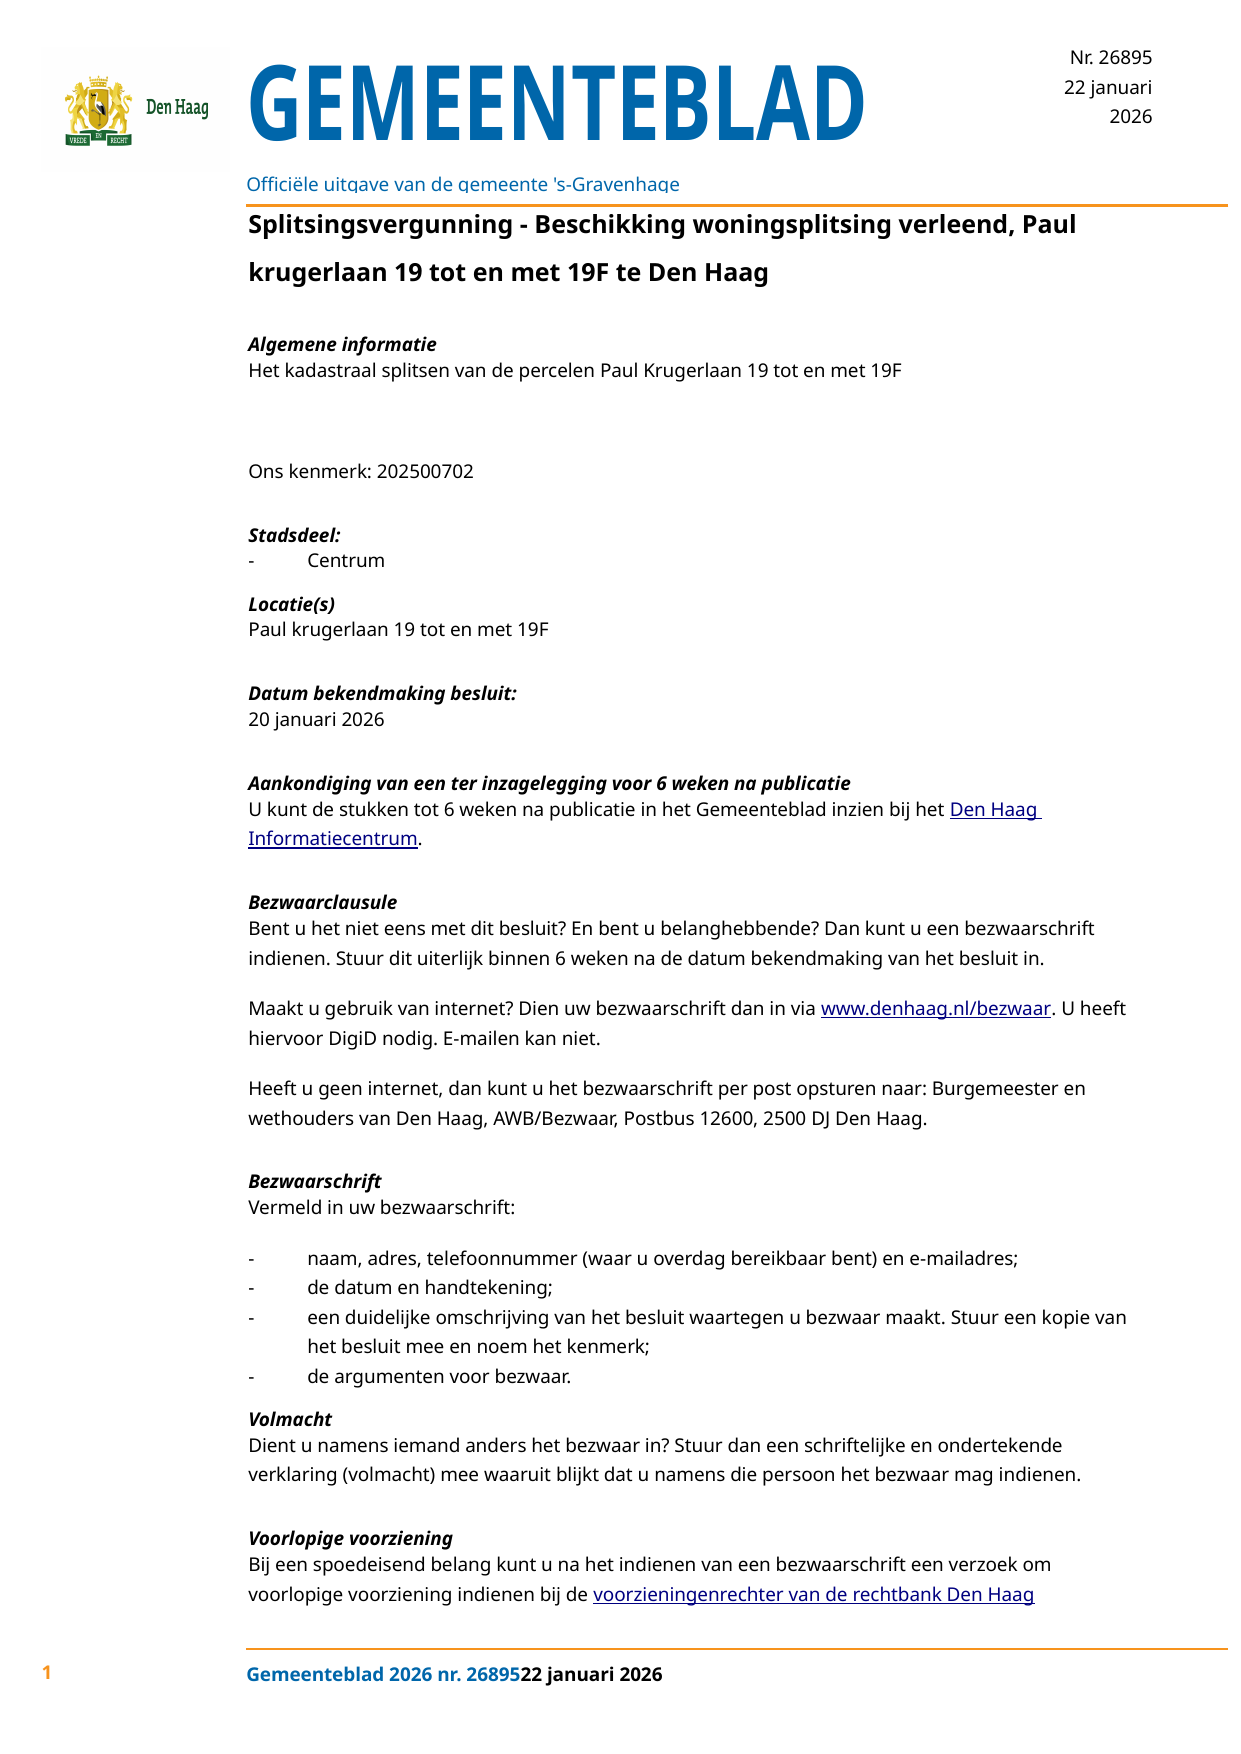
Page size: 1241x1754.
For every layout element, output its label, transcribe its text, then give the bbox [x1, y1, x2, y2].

text Ons kenmerk: 202500702 [248, 458, 1152, 484]
list de argumenten voor bezwaar. [248, 1363, 1152, 1389]
text 20 januari 2026 [248, 706, 1152, 732]
text Locatie(s) [248, 591, 1152, 617]
text Heeft u geen internet, dan kunt u het bezwaarschrift per post opsturen naar: Burgemeester en wethouders van Den Haag, AWB/Bezwaar, Postbus 12600, 2500 DJ Den Haag. [248, 1075, 1152, 1131]
list Centrum [248, 548, 1152, 573]
text Volmacht [248, 1406, 1152, 1432]
text Datum bekendmaking besluit: [248, 681, 1152, 706]
text Vermeld in uw bezwaarschrift: [248, 1194, 1152, 1220]
text Splitsingsvergunning - Beschikking woningsplitsing verleend, Paul krugerlaan 19 tot en met 19F te Den Haag [248, 207, 1152, 288]
text Dient u namens iemand anders het bezwaar in? Stuur dan een schriftelijke en ondertekende verklaring (volmacht) mee waaruit blijkt dat u namens die persoon het bezwaar mag indienen. [248, 1432, 1152, 1487]
text Voorlopige voorziening [248, 1526, 1152, 1551]
text Maakt u gebruik van internet? Dien uw bezwaarschrift dan in via www.denhaag.nl/bezwaar. U heeft hiervoor DigiD nodig. E-mailen kan niet. [248, 995, 1152, 1051]
text Bij een spoedeisend belang kunt u na het indienen van een bezwaarschrift een verzoek om voorlopige voorziening indienen bij de voorzieningenrechter van de rechtbank Den Haag [248, 1551, 1152, 1607]
text Algemene informatie [248, 331, 1152, 357]
text Bezwaarclausule [248, 889, 1152, 915]
text Het kadastraal splitsen van de percelen Paul Krugerlaan 19 tot en met 19F [248, 357, 1152, 383]
list de datum en handtekening; [248, 1274, 1152, 1300]
text U kunt de stukken tot 6 weken na publicatie in het Gemeenteblad inzien bij het Den Haag Informatiecentrum. [248, 796, 1152, 851]
picture [41, 47, 231, 172]
text Bent u het niet eens met dit besluit? En bent u belanghebbende? Dan kunt u een bezwaarschrift indienen. Stuur dit uiterlijk binnen 6 weken na de datum bekendmaking van het besluit in. [248, 915, 1152, 971]
list een duidelijke omschrijving van het besluit waartegen u bezwaar maakt. Stuur een kopie van het besluit mee en noem het kenmerk; [248, 1304, 1152, 1359]
text Aankondiging van een ter inzagelegging voor 6 weken na publicatie [248, 770, 1152, 796]
text Bezwaarschrift [248, 1169, 1152, 1194]
list naam, adres, telefoonnummer (waar u overdag bereikbaar bent) en e-mailadres; [248, 1245, 1152, 1271]
text Stadsdeel: [248, 522, 1152, 548]
text Paul krugerlaan 19 tot en met 19F [248, 617, 1152, 642]
